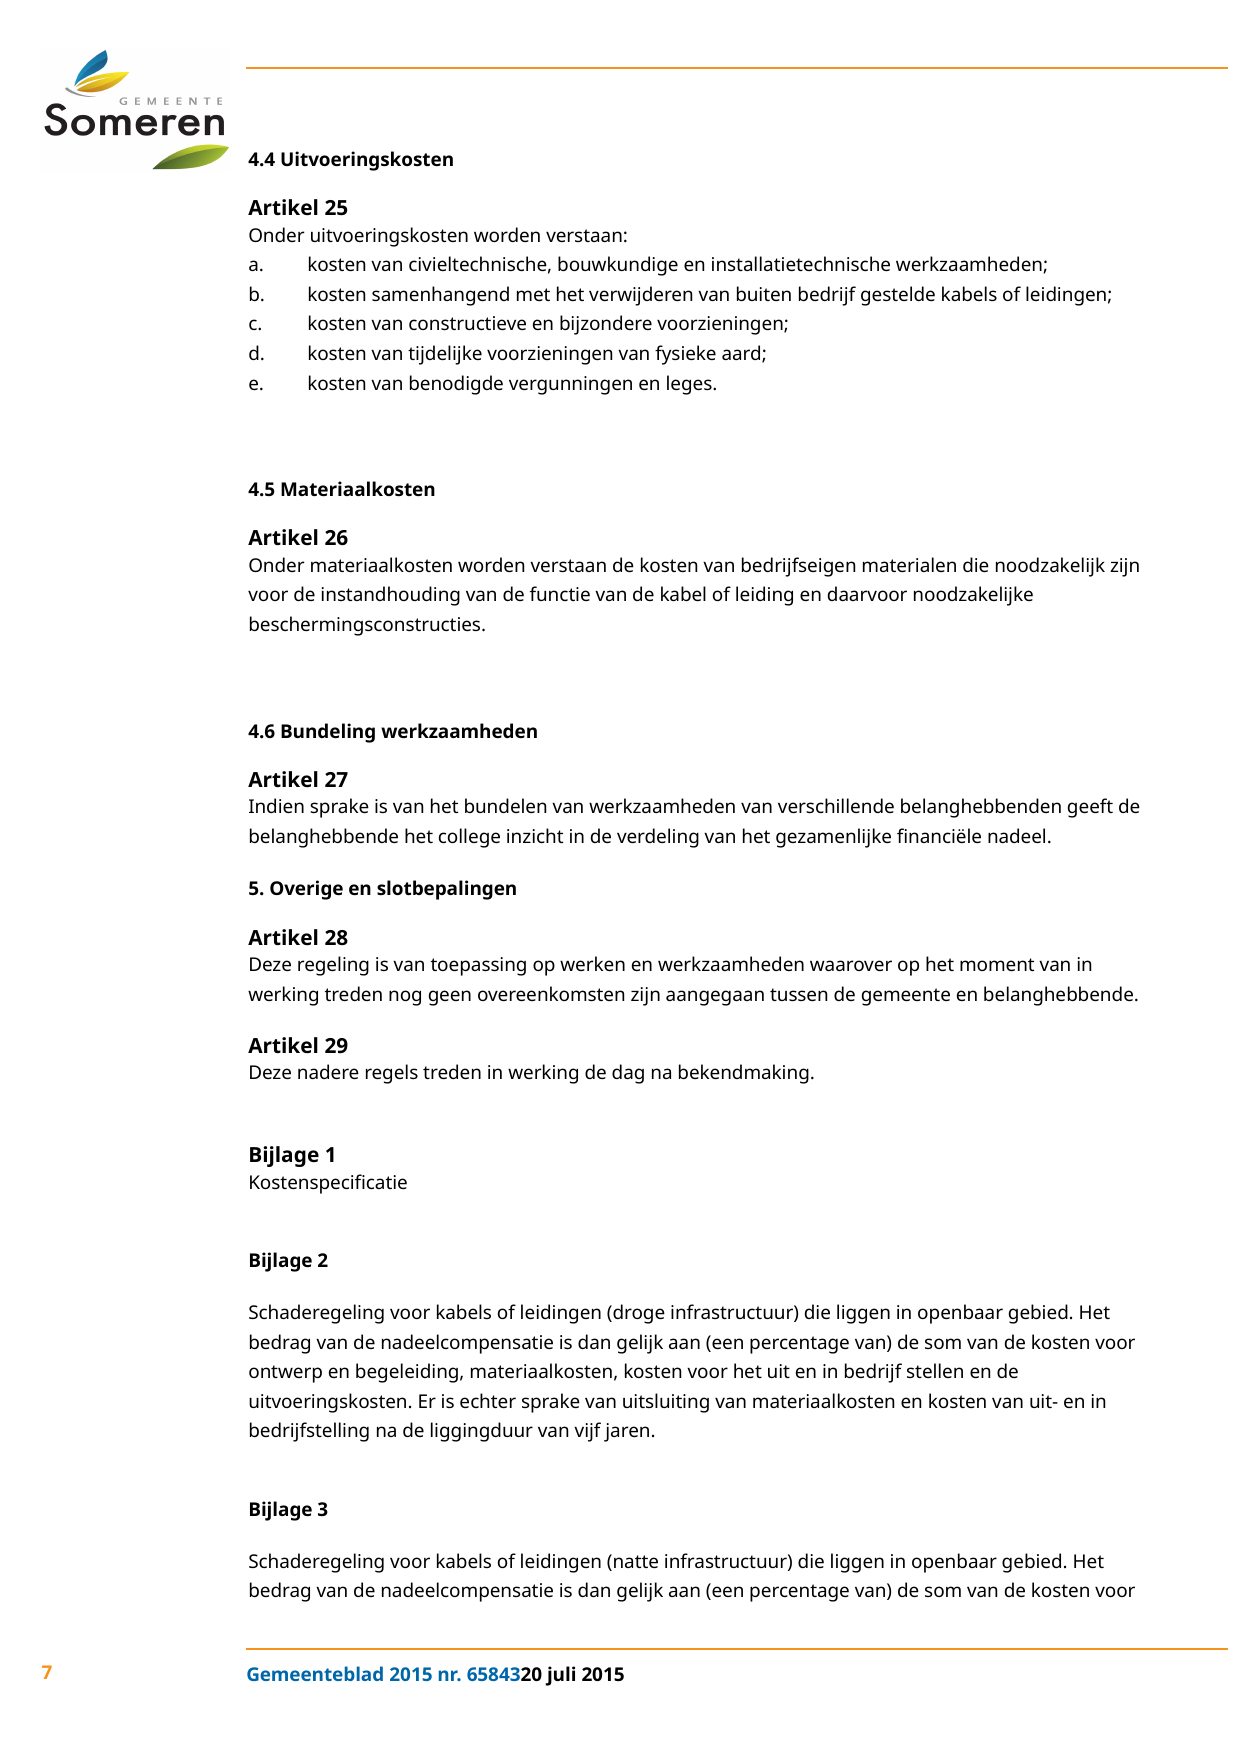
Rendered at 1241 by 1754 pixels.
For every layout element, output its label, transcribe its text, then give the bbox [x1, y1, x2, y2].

text Deze regeling is van toepassing op werken en werkzaamheden waarover op het moment van in werking treden nog geen overeenkomsten zijn aangegaan tussen de gemeente en belanghebbende. [248, 951, 1152, 1006]
text Deze nadere regels treden in werking de dag na bekendmaking. [248, 1059, 1152, 1085]
list kosten van benodigde vergunningen en leges. [248, 370, 1152, 395]
text 4.6 Bundeling werkzaamheden [248, 716, 1152, 744]
text Onder materiaalkosten worden verstaan de kosten van bedrijfseigen materialen die noodzakelijk zijn voor de instandhouding van de functie van de kabel of leiding en daarvoor noodzakelijke beschermingsconstructies. [248, 552, 1152, 637]
text Artikel 28 [248, 923, 1152, 951]
text Schaderegeling voor kabels of leidingen (droge infrastructuur) die liggen in openbaar gebied. Het bedrag van de nadeelcompensatie is dan gelijk aan (een percentage van) de som van de kosten voor ontwerp en begeleiding, materiaalkosten, kosten voor het uit en in bedrijf stellen en de uitvoeringskosten. Er is echter sprake van uitsluiting van materiaalkosten en kosten van uit- en in bedrijfstelling na de liggingduur van vijf jaren. [248, 1299, 1152, 1443]
text Artikel 25 [248, 193, 1152, 222]
text Schaderegeling voor kabels of leidingen (natte infrastructuur) die liggen in openbaar gebied. Het bedrag van de nadeelcompensatie is dan gelijk aan (een percentage van) de som van de kosten voor [248, 1548, 1152, 1603]
text Artikel 29 [248, 1031, 1152, 1059]
text Bijlage 2 [248, 1245, 1152, 1274]
text Artikel 26 [248, 523, 1152, 552]
list kosten van constructieve en bijzondere voorzieningen; [248, 311, 1152, 336]
list kosten samenhangend met het verwijderen van buiten bedrijf gestelde kabels of leidingen; [248, 281, 1152, 307]
list kosten van civieltechnische, bouwkundige en installatietechnische werkzaamheden; [248, 251, 1152, 277]
text Artikel 27 [248, 765, 1152, 793]
list kosten van tijdelijke voorzieningen van fysieke aard; [248, 340, 1152, 366]
text Indien sprake is van het bundelen van werkzaamheden van verschillende belanghebbenden geeft de belanghebbende het college inzicht in de verdeling van het gezamenlijke financiële nadeel. [248, 793, 1152, 849]
text 5. Overige en slotbepalingen [248, 873, 1152, 902]
text 4.5 Materiaalkosten [248, 474, 1152, 503]
text Bijlage 3 [248, 1494, 1152, 1522]
text 4.4 Uitvoeringskosten [248, 144, 1152, 172]
text Bijlage 1 [248, 1141, 1152, 1169]
text Kostenspecificatie [248, 1169, 1152, 1195]
picture [41, 47, 231, 172]
text Onder uitvoeringskosten worden verstaan: [248, 222, 1152, 247]
